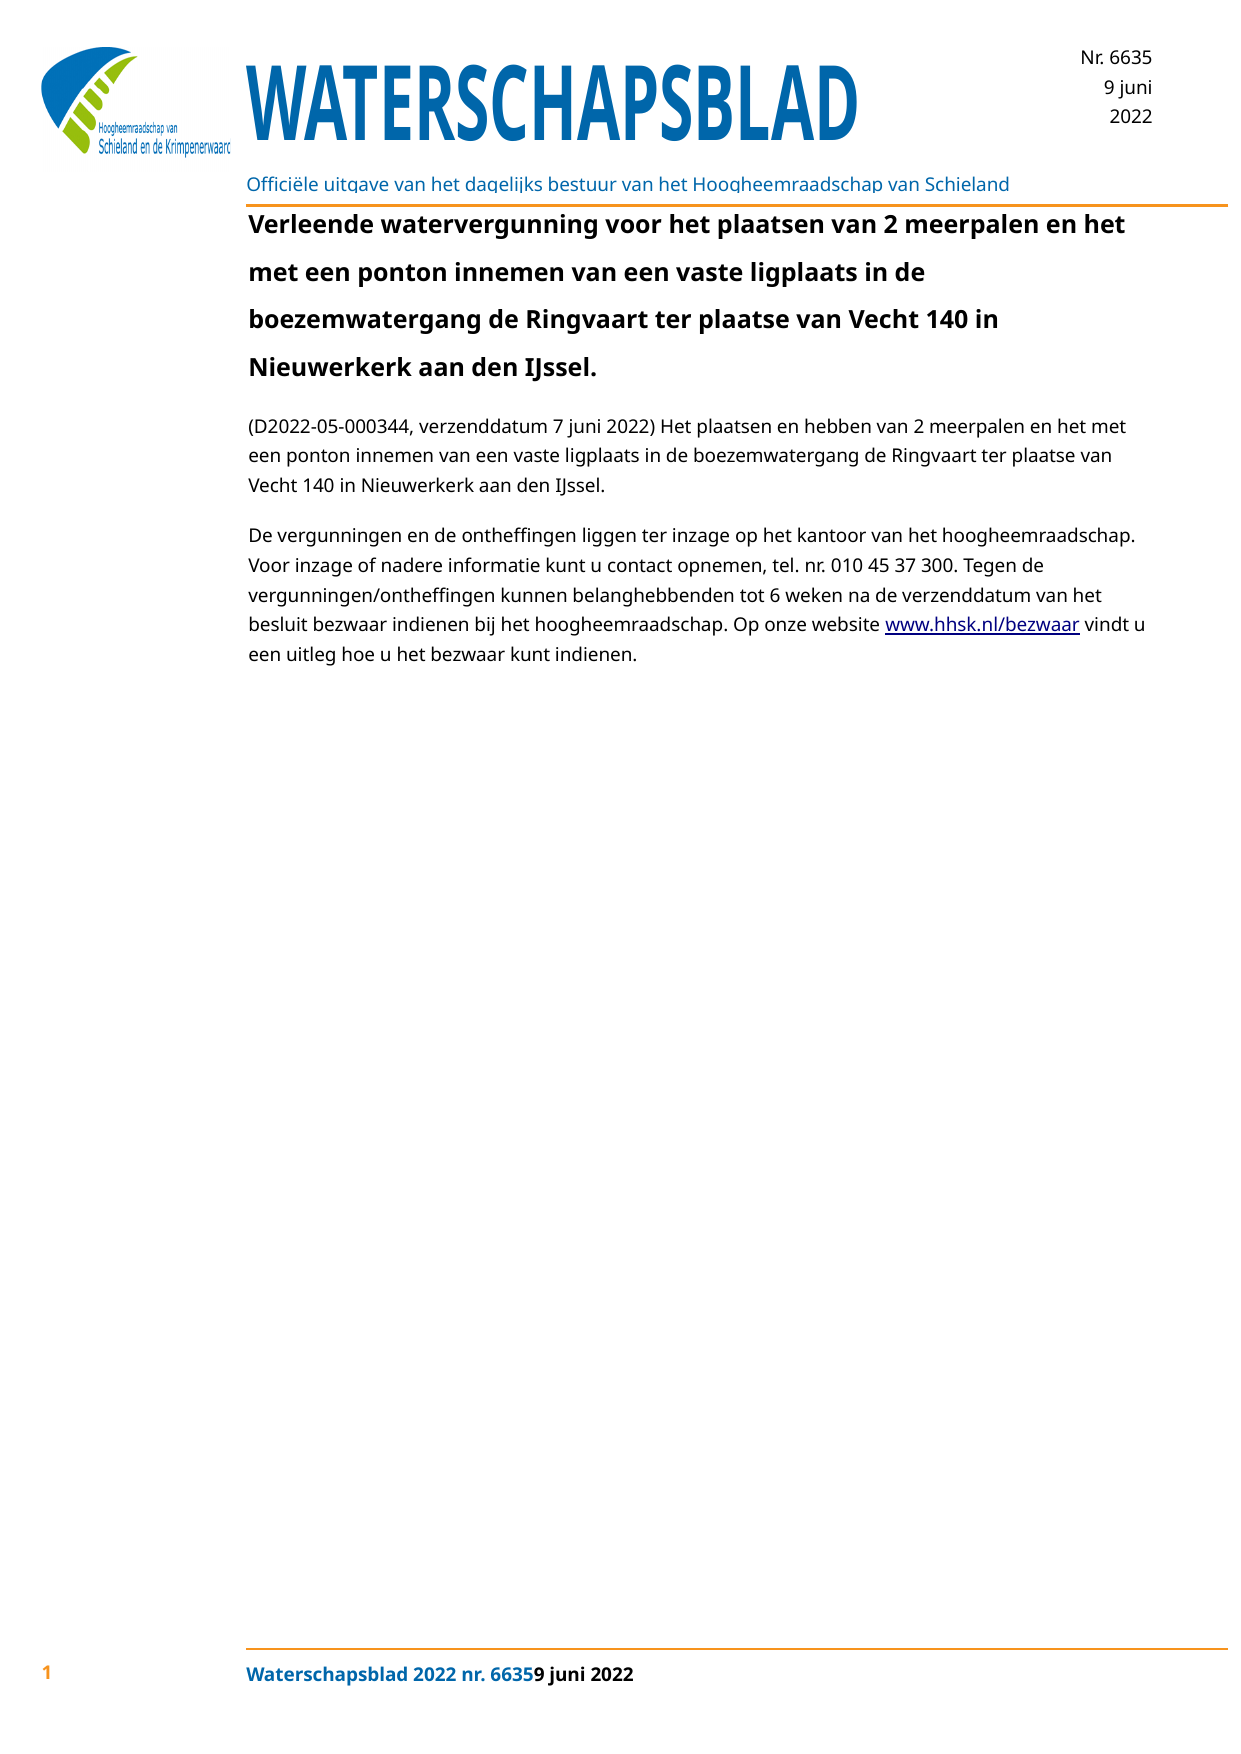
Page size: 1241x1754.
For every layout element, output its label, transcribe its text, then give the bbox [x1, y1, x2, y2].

picture [41, 47, 231, 172]
text De vergunningen en de ontheffingen liggen ter inzage op het kantoor van het hoogheemraadschap. Voor inzage of nadere informatie kunt u contact opnemen, tel. nr. 010 45 37 300. Tegen de vergunningen/ontheffingen kunnen belanghebbenden tot 6 weken na de verzenddatum van het besluit bezwaar indienen bij het hoogheemraadschap. Op onze website www.hhsk.nl/bezwaar vindt u een uitleg hoe u het bezwaar kunt indienen. [248, 523, 1152, 667]
text (D2022-05-000344, verzenddatum 7 juni 2022) Het plaatsen en hebben van 2 meerpalen en het met een ponton innemen van een vaste ligplaats in de boezemwatergang de Ringvaart ter plaatse van Vecht 140 in Nieuwerkerk aan den IJssel. [248, 413, 1152, 498]
text Verleende watervergunning voor het plaatsen van 2 meerpalen en het met een ponton innemen van een vaste ligplaats in de boezemwatergang de Ringvaart ter plaatse van Vecht 140 in Nieuwerkerk aan den IJssel. [248, 207, 1152, 384]
